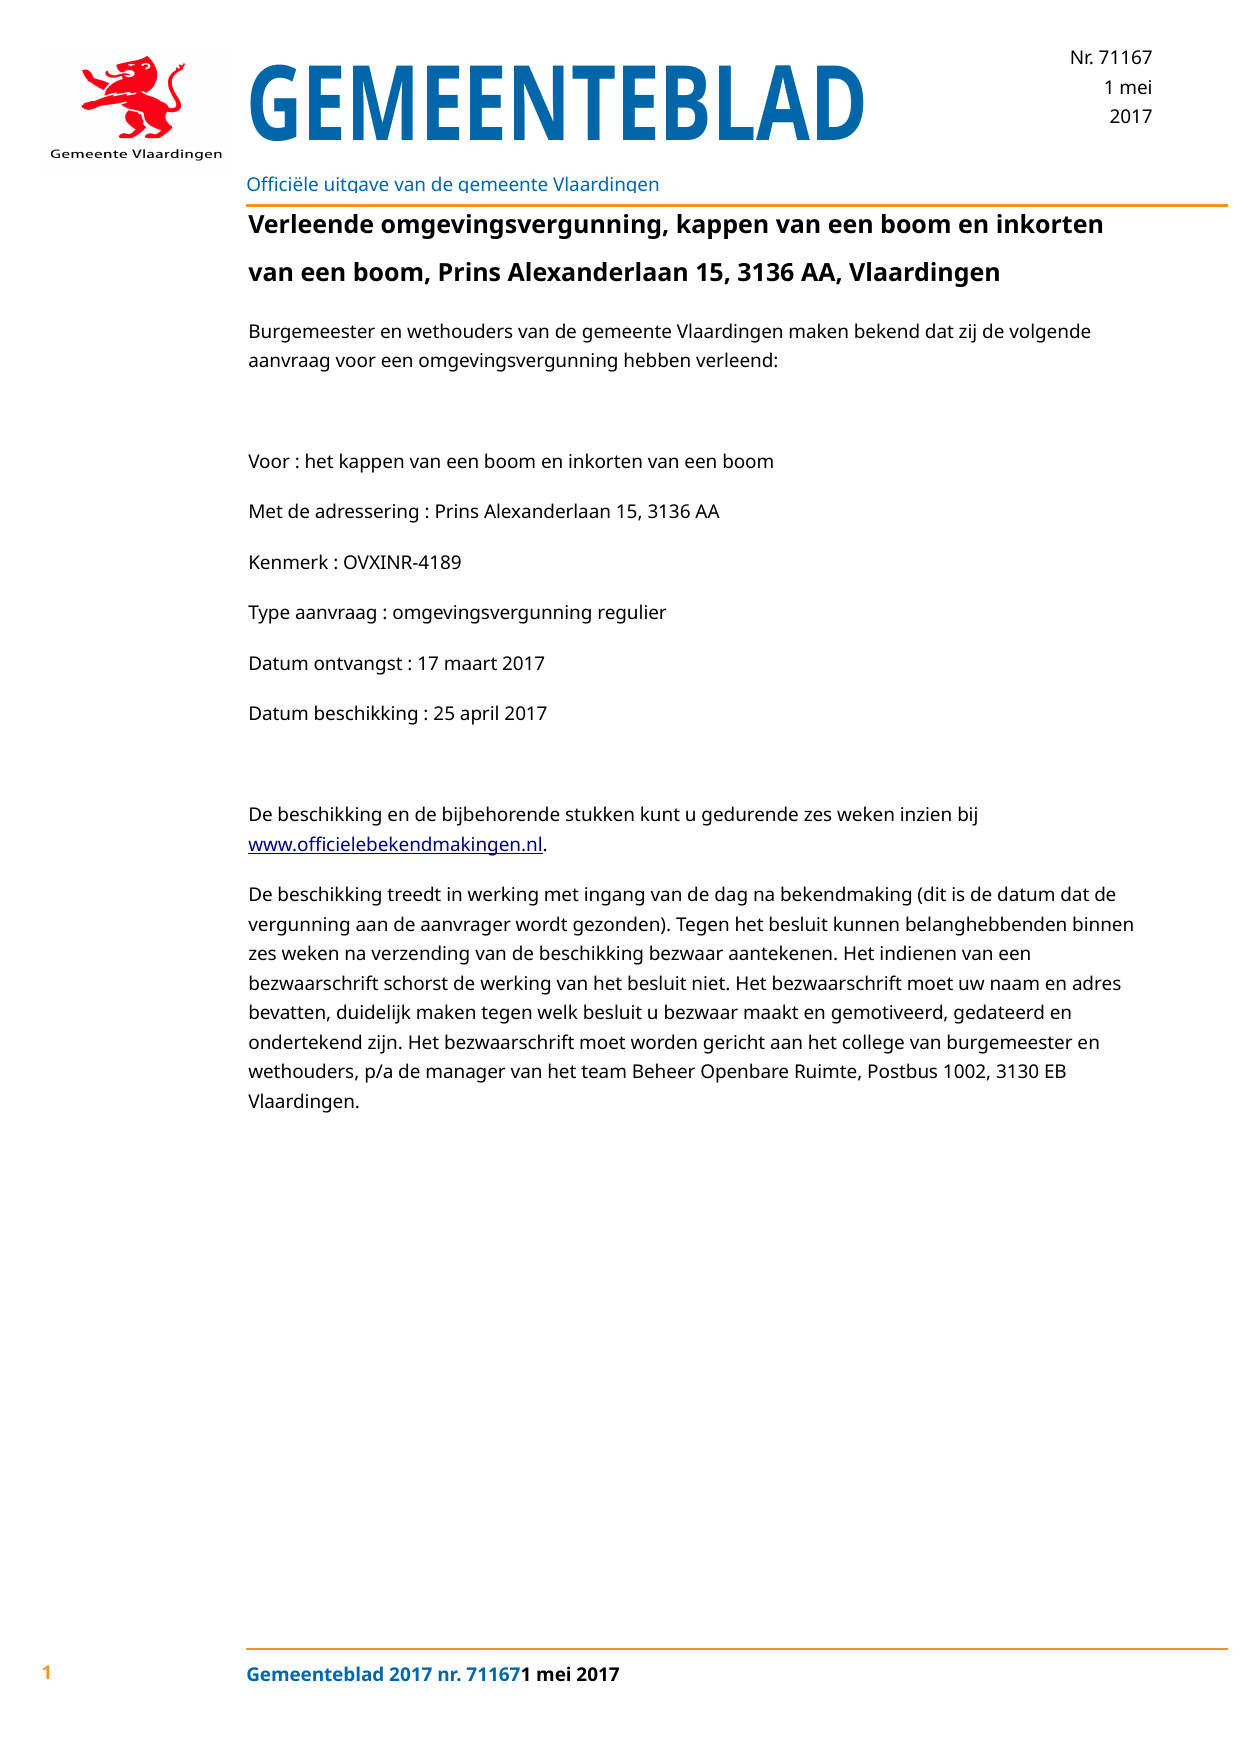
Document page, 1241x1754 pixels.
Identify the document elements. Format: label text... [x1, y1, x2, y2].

text Datum beschikking : 25 april 2017 [248, 700, 1152, 726]
text Burgemeester en wethouders van de gemeente Vlaardingen maken bekend dat zij de volgende aanvraag voor een omgevingsvergunning hebben verleend: [248, 318, 1152, 373]
text Met de adressering : Prins Alexanderlaan 15, 3136 AA [248, 499, 1152, 524]
text De beschikking treedt in werking met ingang van de dag na bekendmaking (dit is de datum dat de vergunning aan de aanvrager wordt gezonden). Tegen het besluit kunnen belanghebbenden binnen zes weken na verzending van de beschikking bezwaar aantekenen. Het indienen van een bezwaarschrift schorst de werking van het besluit niet. Het bezwaarschrift moet uw naam en adres bevatten, duidelijk maken tegen welk besluit u bezwaar maakt en gemotiveerd, gedateerd en ondertekend zijn. Het bezwaarschrift moet worden gericht aan het college van burgemeester en wethouders, p/a de manager van het team Beheer Openbare Ruimte, Postbus 1002, 3130 EB Vlaardingen. [248, 881, 1152, 1114]
text Type aanvraag : omgevingsvergunning regulier [248, 599, 1152, 625]
text De beschikking en de bijbehorende stukken kunt u gedurende zes weken inzien bij www.officielebekendmakingen.nl. [248, 801, 1152, 857]
text Voor : het kappen van een boom en inkorten van een boom [248, 448, 1152, 474]
picture [41, 47, 231, 172]
text Datum ontvangst : 17 maart 2017 [248, 650, 1152, 676]
text Verleende omgevingsvergunning, kappen van een boom en inkorten van een boom, Prins Alexanderlaan 15, 3136 AA, Vlaardingen [248, 207, 1152, 288]
text Kenmerk : OVXINR-4189 [248, 549, 1152, 575]
